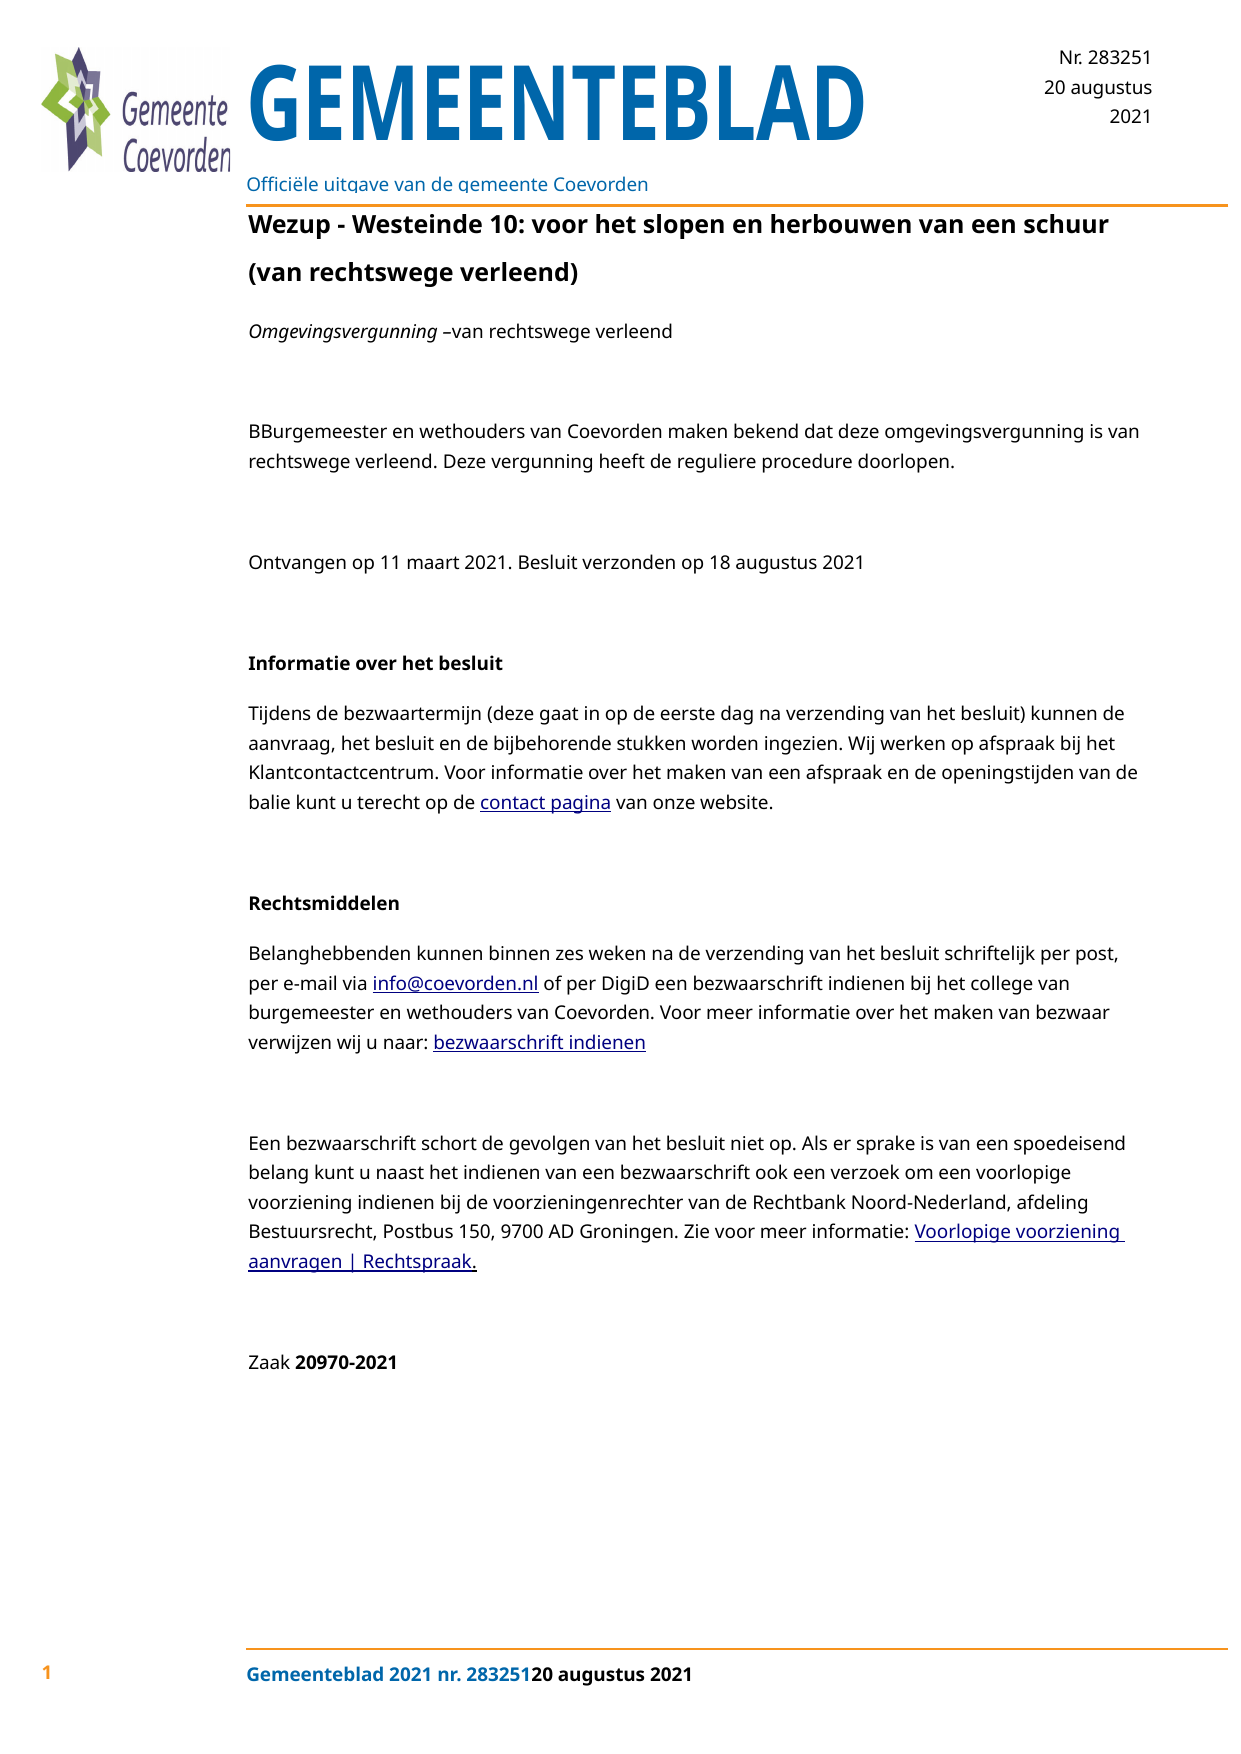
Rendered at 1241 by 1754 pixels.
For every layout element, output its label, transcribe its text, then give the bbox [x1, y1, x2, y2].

text Ontvangen op 11 maart 2021. Besluit verzonden op 18 augustus 2021 [248, 549, 1152, 575]
text Omgevingsvergunning –van rechtswege verleend [248, 318, 1152, 344]
text Tijdens de bezwaartermijn (deze gaat in op de eerste dag na verzending van het besluit) kunnen de aanvraag, het besluit en de bijbehorende stukken worden ingezien. Wij werken op afspraak bij het Klantcontactcentrum. Voor informatie over het maken van een afspraak en de openingstijden van de balie kunt u terecht op de contact pagina van onze website. [248, 700, 1152, 815]
text Zaak 20970-2021 [248, 1349, 1152, 1375]
picture [41, 47, 231, 172]
text Een bezwaarschrift schort de gevolgen van het besluit niet op. Als er sprake is van een spoedeisend belang kunt u naast het indienen van een bezwaarschrift ook een verzoek om een voorlopige voorziening indienen bij de voorzieningenrechter van de Rechtbank Noord-Nederland, afdeling Bestuursrecht, Postbus 150, 9700 AD Groningen. Zie voor meer informatie: Voorlopige voorziening aanvragen | Rechtspraak. [248, 1130, 1152, 1274]
text BBurgemeester en wethouders van Coevorden maken bekend dat deze omgevingsvergunning is van rechtswege verleend. Deze vergunning heeft de reguliere procedure doorlopen. [248, 419, 1152, 474]
text Informatie over het besluit [248, 650, 1152, 676]
text Belanghebbenden kunnen binnen zes weken na de verzending van het besluit schriftelijk per post, per e-mail via info@coevorden.nl of per DigiD een bezwaarschrift indienen bij het college van burgemeester en wethouders van Coevorden. Voor meer informatie over het maken van bezwaar verwijzen wij u naar: bezwaarschrift indienen [248, 940, 1152, 1055]
text Wezup - Westeinde 10: voor het slopen en herbouwen van een schuur (van rechtswege verleend) [248, 207, 1152, 288]
text Rechtsmiddelen [248, 890, 1152, 916]
